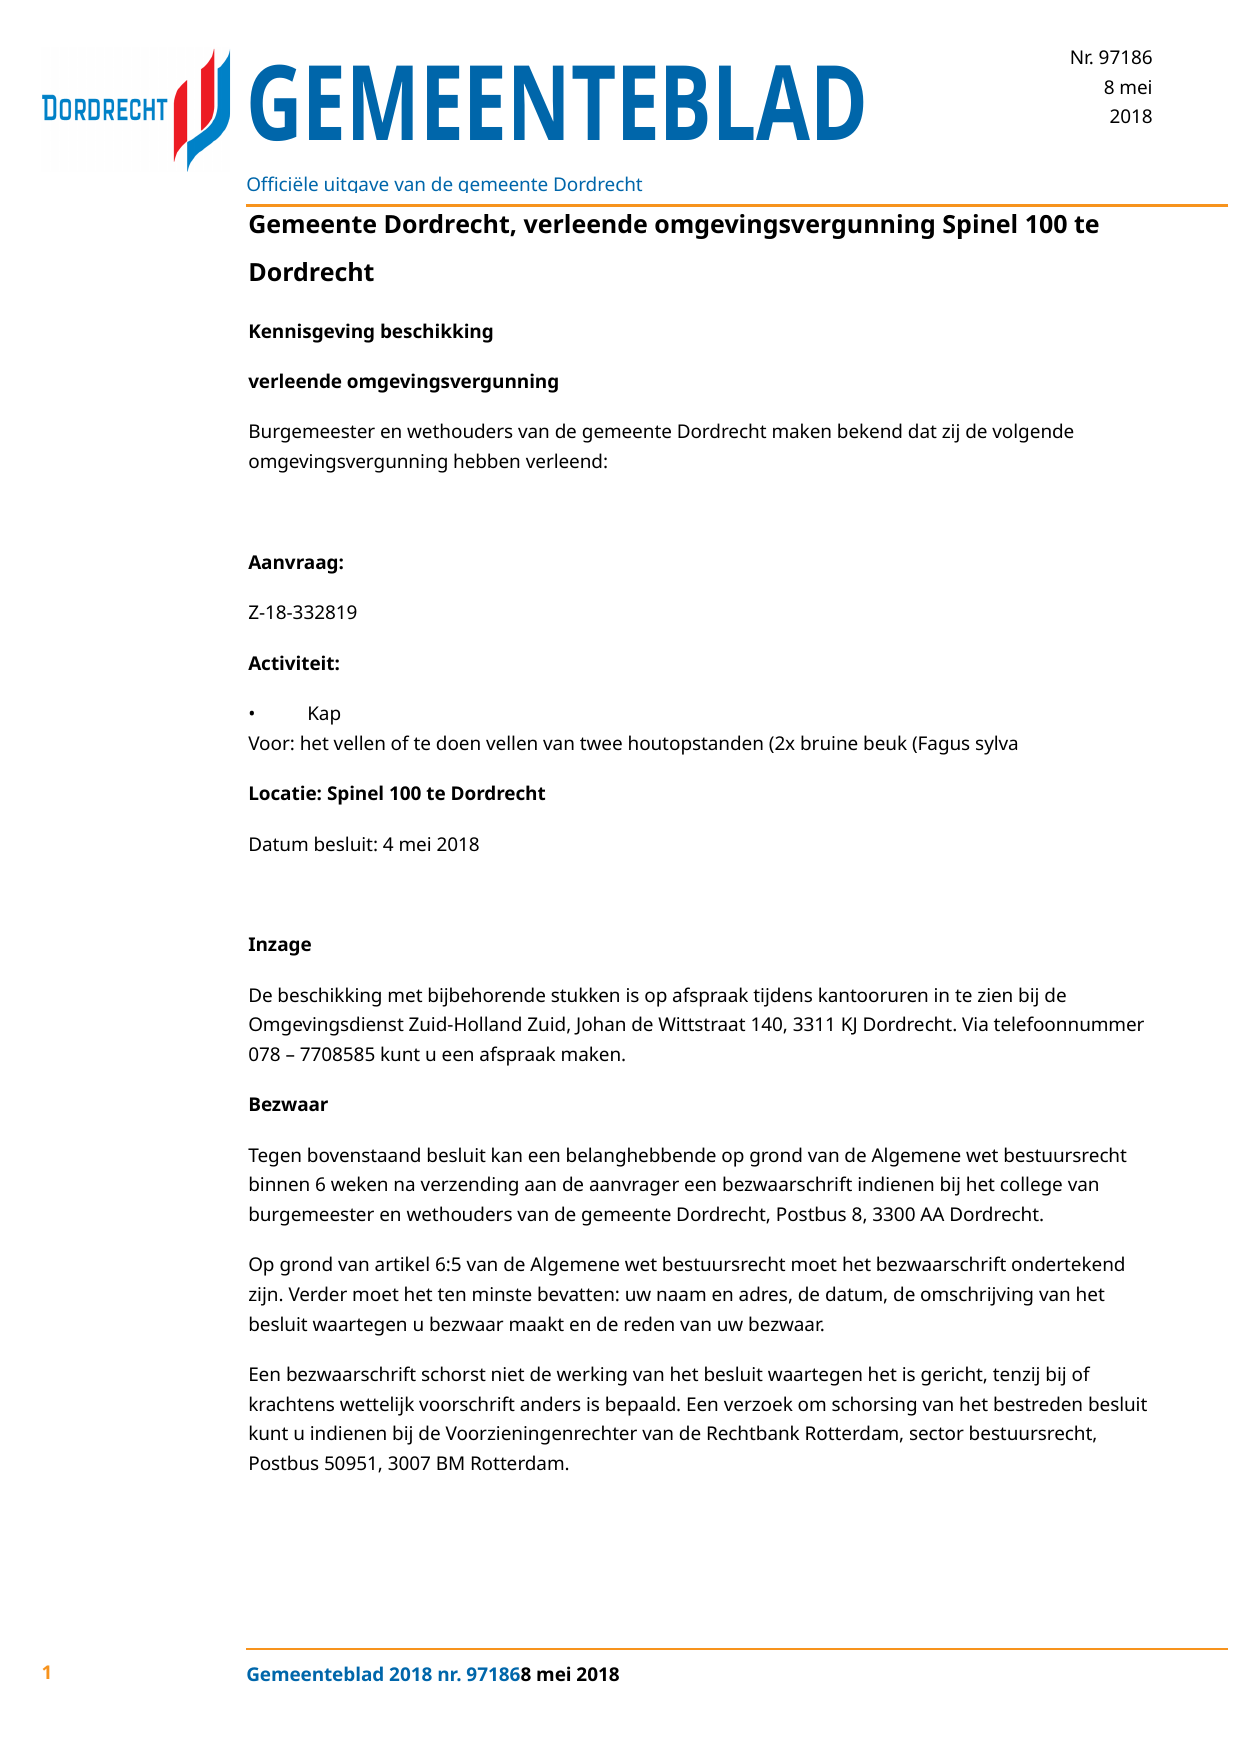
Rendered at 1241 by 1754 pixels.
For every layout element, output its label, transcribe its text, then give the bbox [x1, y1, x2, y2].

list Kap [248, 700, 1152, 726]
text Tegen bovenstaand besluit kan een belanghebbende op grond van de Algemene wet bestuursrecht binnen 6 weken na verzending aan de aanvrager een bezwaarschrift indienen bij het college van burgemeester en wethouders van de gemeente Dordrecht, Postbus 8, 3300 AA Dordrecht. [248, 1142, 1152, 1227]
text Activiteit: [248, 650, 1152, 676]
text Een bezwaarschrift schorst niet de werking van het besluit waartegen het is gericht, tenzij bij of krachtens wettelijk voorschrift anders is bepaald. Een verzoek om schorsing van het bestreden besluit kunt u indienen bij de Voorzieningenrechter van de Rechtbank Rotterdam, sector bestuursrecht, Postbus 50951, 3007 BM Rotterdam. [248, 1361, 1152, 1476]
text Aanvraag: [248, 549, 1152, 575]
text Z-18-332819 [248, 599, 1152, 625]
text verleende omgevingsvergunning [248, 368, 1152, 394]
text Gemeente Dordrecht, verleende omgevingsvergunning Spinel 100 te Dordrecht [248, 207, 1152, 288]
picture [41, 47, 231, 172]
text Bezwaar [248, 1092, 1152, 1117]
text De beschikking met bijbehorende stukken is op afspraak tijdens kantooruren in te zien bij de Omgevingsdienst Zuid-Holland Zuid, Johan de Wittstraat 140, 3311 KJ Dordrecht. Via telefoonnummer 078 – 7708585 kunt u een afspraak maken. [248, 982, 1152, 1067]
text Voor: het vellen of te doen vellen van twee houtopstanden (2x bruine beuk (Fagus sylva [248, 730, 1152, 756]
text Kennisgeving beschikking [248, 318, 1152, 344]
text Op grond van artikel 6:5 van de Algemene wet bestuursrecht moet het bezwaarschrift ondertekend zijn. Verder moet het ten minste bevatten: uw naam en adres, de datum, de omschrijving van het besluit waartegen u bezwaar maakt en de reden van uw bezwaar. [248, 1252, 1152, 1337]
text Burgemeester en wethouders van de gemeente Dordrecht maken bekend dat zij de volgende omgevingsvergunning hebben verleend: [248, 419, 1152, 474]
text Datum besluit: 4 mei 2018 [248, 831, 1152, 857]
text Inzage [248, 932, 1152, 957]
text Locatie: Spinel 100 te Dordrecht [248, 780, 1152, 806]
